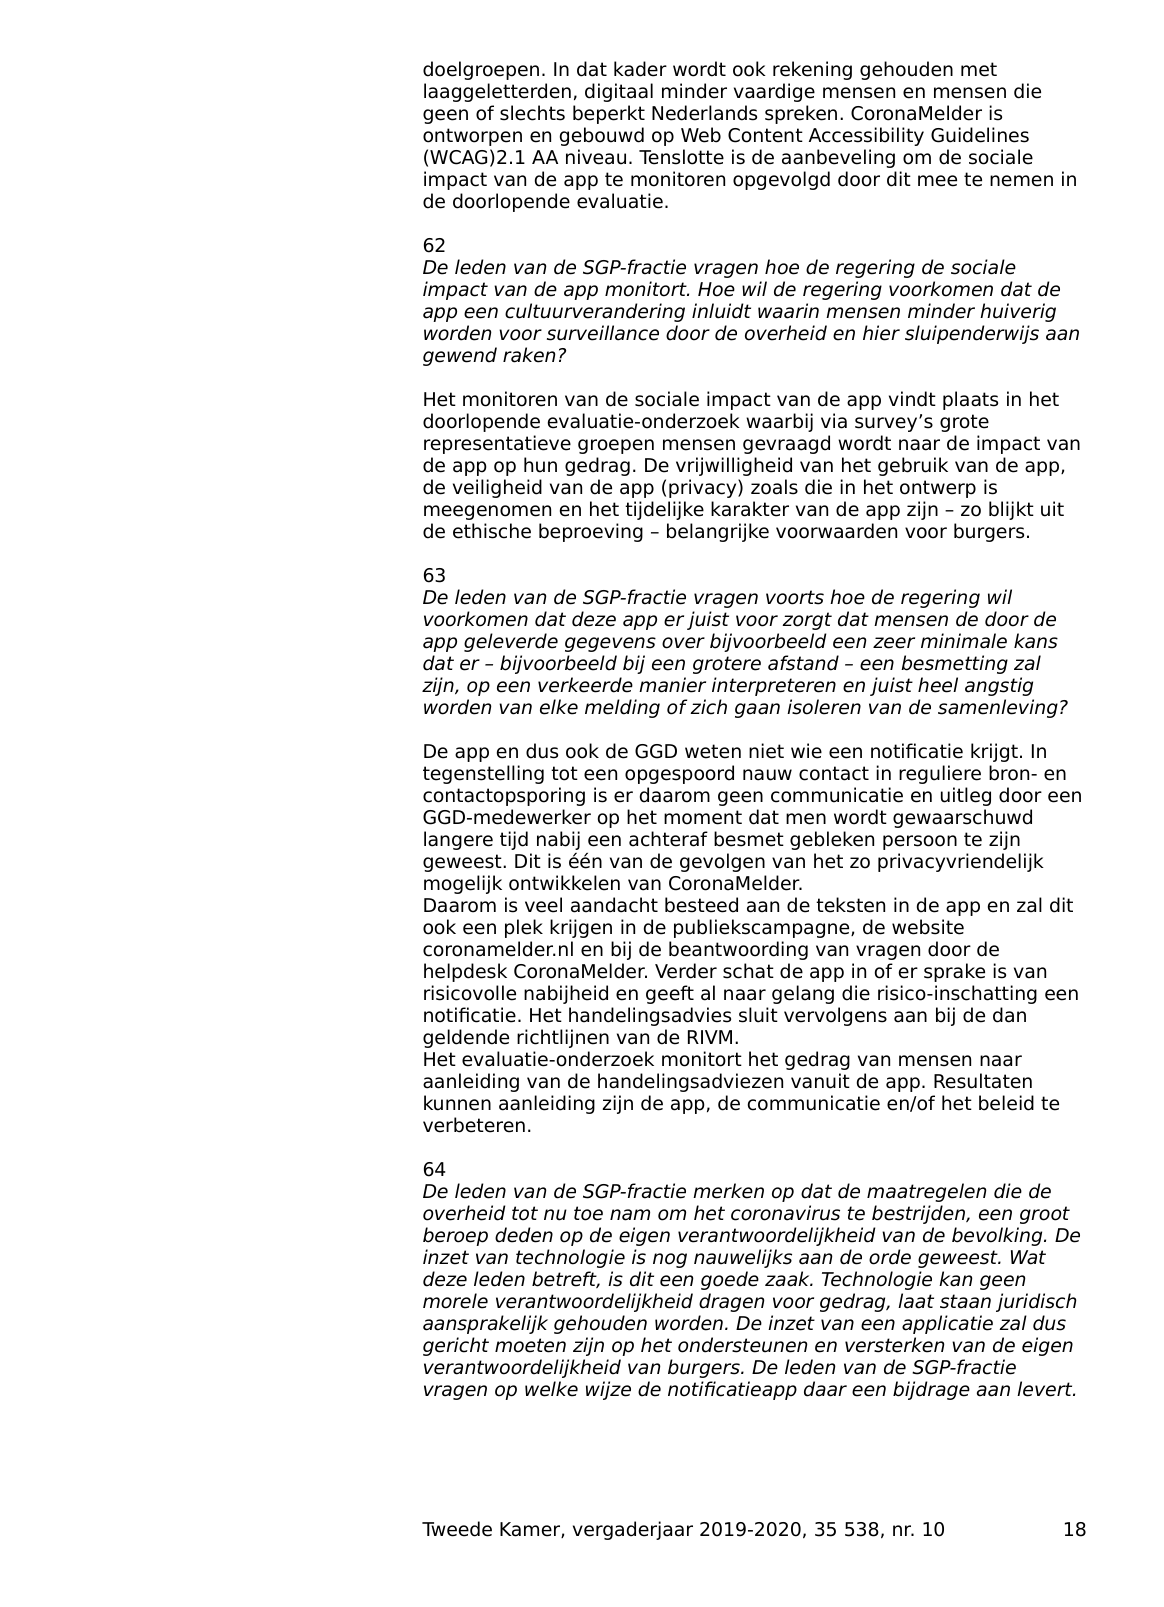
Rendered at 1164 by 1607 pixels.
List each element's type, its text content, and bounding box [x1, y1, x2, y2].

text 62 [422, 235, 1087, 257]
text De leden van de SGP-fractie vragen hoe de regering de sociale impact van de app monitort. Hoe wil de regering voorkomen dat de app een cultuurverandering inluidt waarin mensen minder huiverig worden voor surveillance door de overheid en hier sluipenderwijs aan gewend raken? [422, 257, 1087, 367]
text De leden van de SGP-fractie vragen voorts hoe de regering wil voorkomen dat deze app er juist voor zorgt dat mensen de door de app geleverde gegevens over bijvoorbeeld een zeer minimale kans dat er – bijvoorbeeld bij een grotere afstand – een besmetting zal zijn, op een verkeerde manier interpreteren en juist heel angstig worden van elke melding of zich gaan isoleren van de samenleving? [422, 587, 1087, 719]
text 64 [422, 1159, 1087, 1181]
text 63 [422, 565, 1087, 587]
text De leden van de SGP-fractie merken op dat de maatregelen die de overheid tot nu toe nam om het coronavirus te bestrijden, een groot beroep deden op de eigen verantwoordelijkheid van de bevolking. De inzet van technologie is nog nauwelijks aan de orde geweest. Wat deze leden betreft, is dit een goede zaak. Technologie kan geen morele verantwoordelijkheid dragen voor gedrag, laat staan juridisch aansprakelijk gehouden worden. De inzet van een applicatie zal dus gericht moeten zijn op het ondersteunen en versterken van de eigen verantwoordelijkheid van burgers. De leden van de SGP-fractie vragen op welke wijze de notificatieapp daar een bijdrage aan levert. [422, 1181, 1087, 1401]
text doelgroepen. In dat kader wordt ook rekening gehouden met laaggeletterden, digitaal minder vaardige mensen en mensen die geen of slechts beperkt Nederlands spreken. CoronaMelder is ontworpen en gebouwd op Web Content Accessibility Guidelines (WCAG)2.1 AA niveau. Tenslotte is de aanbeveling om de sociale impact van de app te monitoren opgevolgd door dit mee te nemen in de doorlopende evaluatie. [422, 59, 1087, 213]
text De app en dus ook de GGD weten niet wie een notificatie krijgt. In tegenstelling tot een opgespoord nauw contact in reguliere bron- en contactopsporing is er daarom geen communicatie en uitleg door een GGD-medewerker op het moment dat men wordt gewaarschuwd langere tijd nabij een achteraf besmet gebleken persoon te zijn geweest. Dit is één van de gevolgen van het zo privacyvriendelijk mogelijk ontwikkelen van CoronaMelder. [422, 741, 1087, 895]
text Het evaluatie-onderzoek monitort het gedrag van mensen naar aanleiding van de handelingsadviezen vanuit de app. Resultaten kunnen aanleiding zijn de app, de communicatie en/of het beleid te verbeteren. [422, 1049, 1087, 1137]
text Het monitoren van de sociale impact van de app vindt plaats in het doorlopende evaluatie-onderzoek waarbij via survey’s grote representatieve groepen mensen gevraagd wordt naar de impact van de app op hun gedrag. De vrijwilligheid van het gebruik van de app, de veiligheid van de app (privacy) zoals die in het ontwerp is meegenomen en het tijdelijke karakter van de app zijn – zo blijkt uit de ethische beproeving – belangrijke voorwaarden voor burgers. [422, 389, 1087, 543]
text Daarom is veel aandacht besteed aan de teksten in de app en zal dit ook een plek krijgen in de publiekscampagne, de website coronamelder.nl en bij de beantwoording van vragen door de helpdesk CoronaMelder. Verder schat de app in of er sprake is van risicovolle nabijheid en geeft al naar gelang die risico-inschatting een notificatie. Het handelingsadvies sluit vervolgens aan bij de dan geldende richtlijnen van de RIVM. [422, 895, 1087, 1049]
